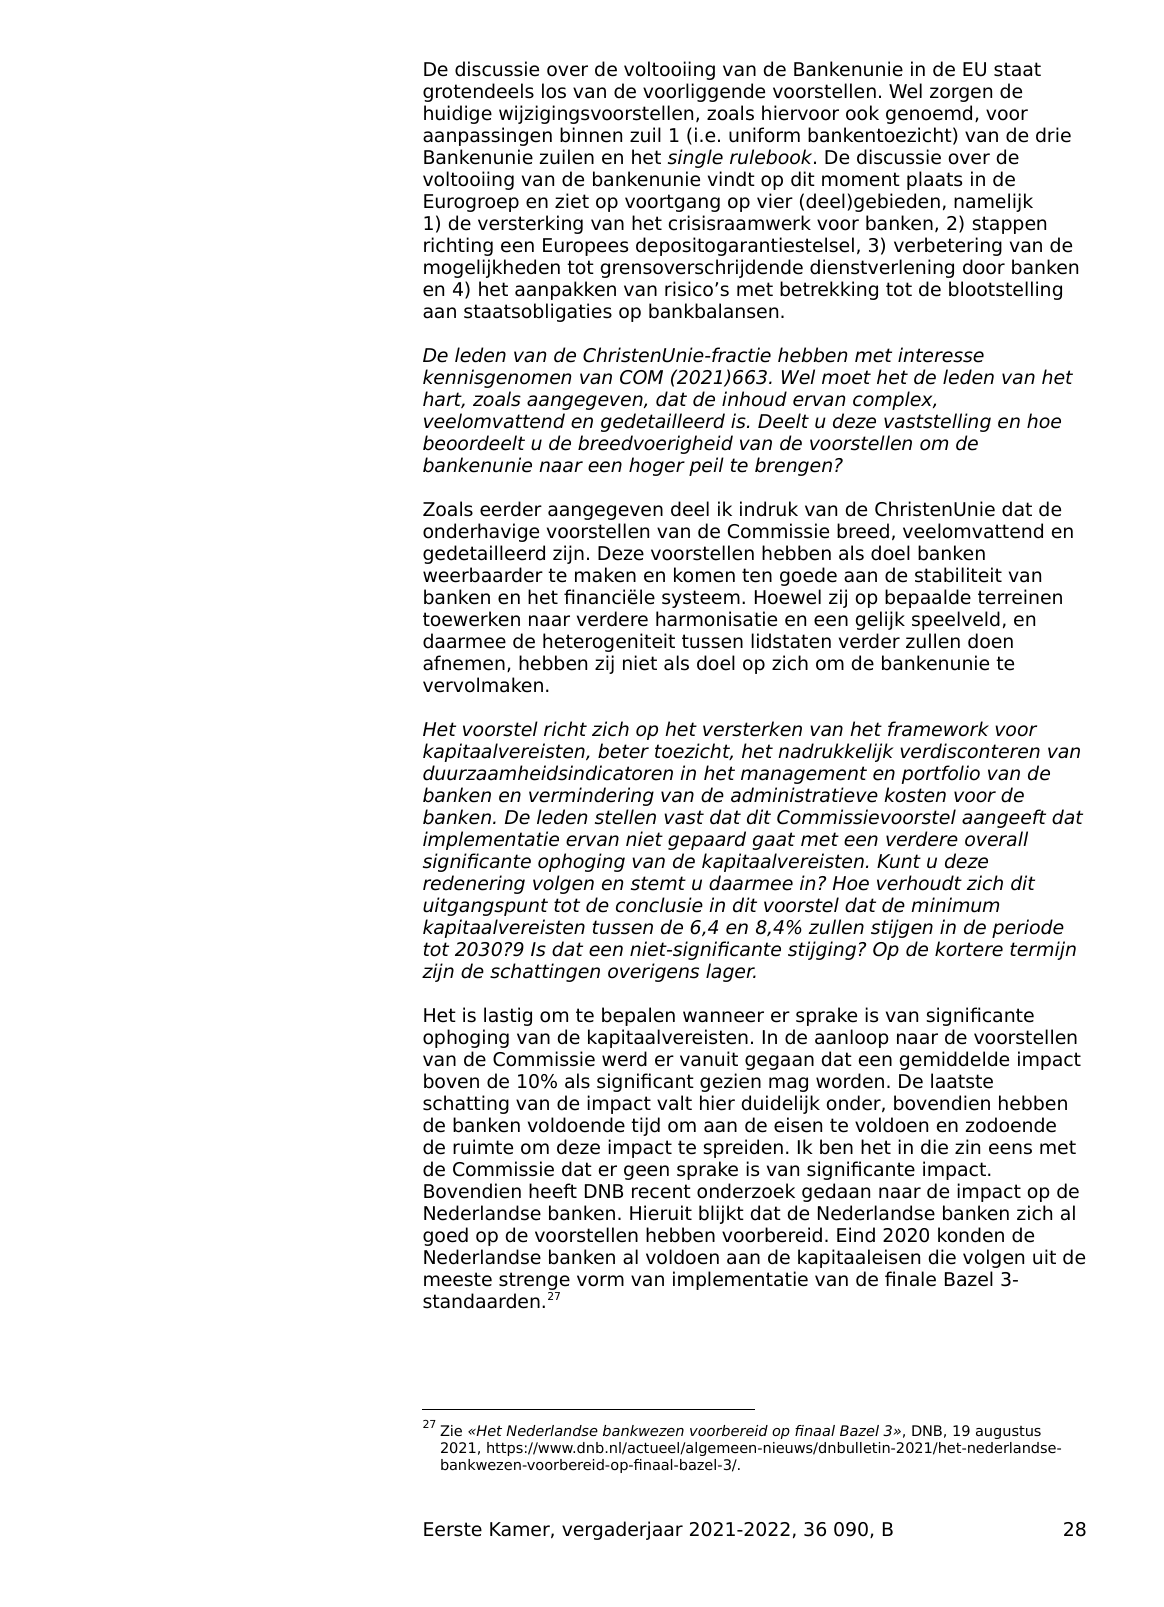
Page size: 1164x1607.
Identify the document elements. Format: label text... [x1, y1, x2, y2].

text Zoals eerder aangegeven deel ik indruk van de ChristenUnie dat de onderhavige voorstellen van de Commissie breed, veelomvattend en gedetailleerd zijn. Deze voorstellen hebben als doel banken weerbaarder te maken en komen ten goede aan de stabiliteit van banken en het financiële systeem. Hoewel zij op bepaalde terreinen toewerken naar verdere harmonisatie en een gelijk speelveld, en daarmee de heterogeniteit tussen lidstaten verder zullen doen afnemen, hebben zij niet als doel op zich om de bankenunie te vervolmaken. [422, 499, 1087, 697]
text Zie «Het Nederlandse bankwezen voorbereid op finaal Bazel 3», DNB, 19 augustus 2021, https://www.dnb.nl/actueel/algemeen-nieuws/dnbulletin-2021/het-nederlandse-bankwezen-voorbereid-op-finaal-bazel-3/. [422, 1418, 1087, 1474]
text De leden van de ChristenUnie-fractie hebben met interesse kennisgenomen van COM (2021)663. Wel moet het de leden van het hart, zoals aangegeven, dat de inhoud ervan complex, veelomvattend en gedetailleerd is. Deelt u deze vaststelling en hoe beoordeelt u de breedvoerigheid van de voorstellen om de bankenunie naar een hoger peil te brengen? [422, 345, 1087, 477]
text Het is lastig om te bepalen wanneer er sprake is van significante ophoging van de kapitaalvereisten. In de aanloop naar de voorstellen van de Commissie werd er vanuit gegaan dat een gemiddelde impact boven de 10% als significant gezien mag worden. De laatste schatting van de impact valt hier duidelijk onder, bovendien hebben de banken voldoende tijd om aan de eisen te voldoen en zodoende de ruimte om deze impact te spreiden. Ik ben het in die zin eens met de Commissie dat er geen sprake is van significante impact. Bovendien heeft DNB recent onderzoek gedaan naar de impact op de Nederlandse banken. Hieruit blijkt dat de Nederlandse banken zich al goed op de voorstellen hebben voorbereid. Eind 2020 konden de Nederlandse banken al voldoen aan de kapitaaleisen die volgen uit de meeste strenge vorm van implementatie van de finale Bazel 3-standaarden. [422, 1005, 1087, 1313]
text Het voorstel richt zich op het versterken van het framework voor kapitaalvereisten, beter toezicht, het nadrukkelijk verdisconteren van duurzaamheidsindicatoren in het management en portfolio van de banken en vermindering van de administratieve kosten voor de banken. De leden stellen vast dat dit Commissievoorstel aangeeft dat implementatie ervan niet gepaard gaat met een verdere overall significante ophoging van de kapitaalvereisten. Kunt u deze redenering volgen en stemt u daarmee in? Hoe verhoudt zich dit uitgangspunt tot de conclusie in dit voorstel dat de minimum kapitaalvereisten tussen de 6,4 en 8,4% zullen stijgen in de periode tot 2030?9 Is dat een niet-significante stijging? Op de kortere termijn zijn de schattingen overigens lager. [422, 719, 1087, 983]
text De discussie over de voltooiing van de Bankenunie in de EU staat grotendeels los van de voorliggende voorstellen. Wel zorgen de huidige wijzigingsvoorstellen, zoals hiervoor ook genoemd, voor aanpassingen binnen zuil 1 (i.e. uniform bankentoezicht) van de drie Bankenunie zuilen en het single rulebook. De discussie over de voltooiing van de bankenunie vindt op dit moment plaats in de Eurogroep en ziet op voortgang op vier (deel)gebieden, namelijk 1) de versterking van het crisisraamwerk voor banken, 2) stappen richting een Europees depositogarantiestelsel, 3) verbetering van de mogelijkheden tot grensoverschrijdende dienstverlening door banken en 4) het aanpakken van risico’s met betrekking tot de blootstelling aan staatsobligaties op bankbalansen. [422, 59, 1087, 323]
